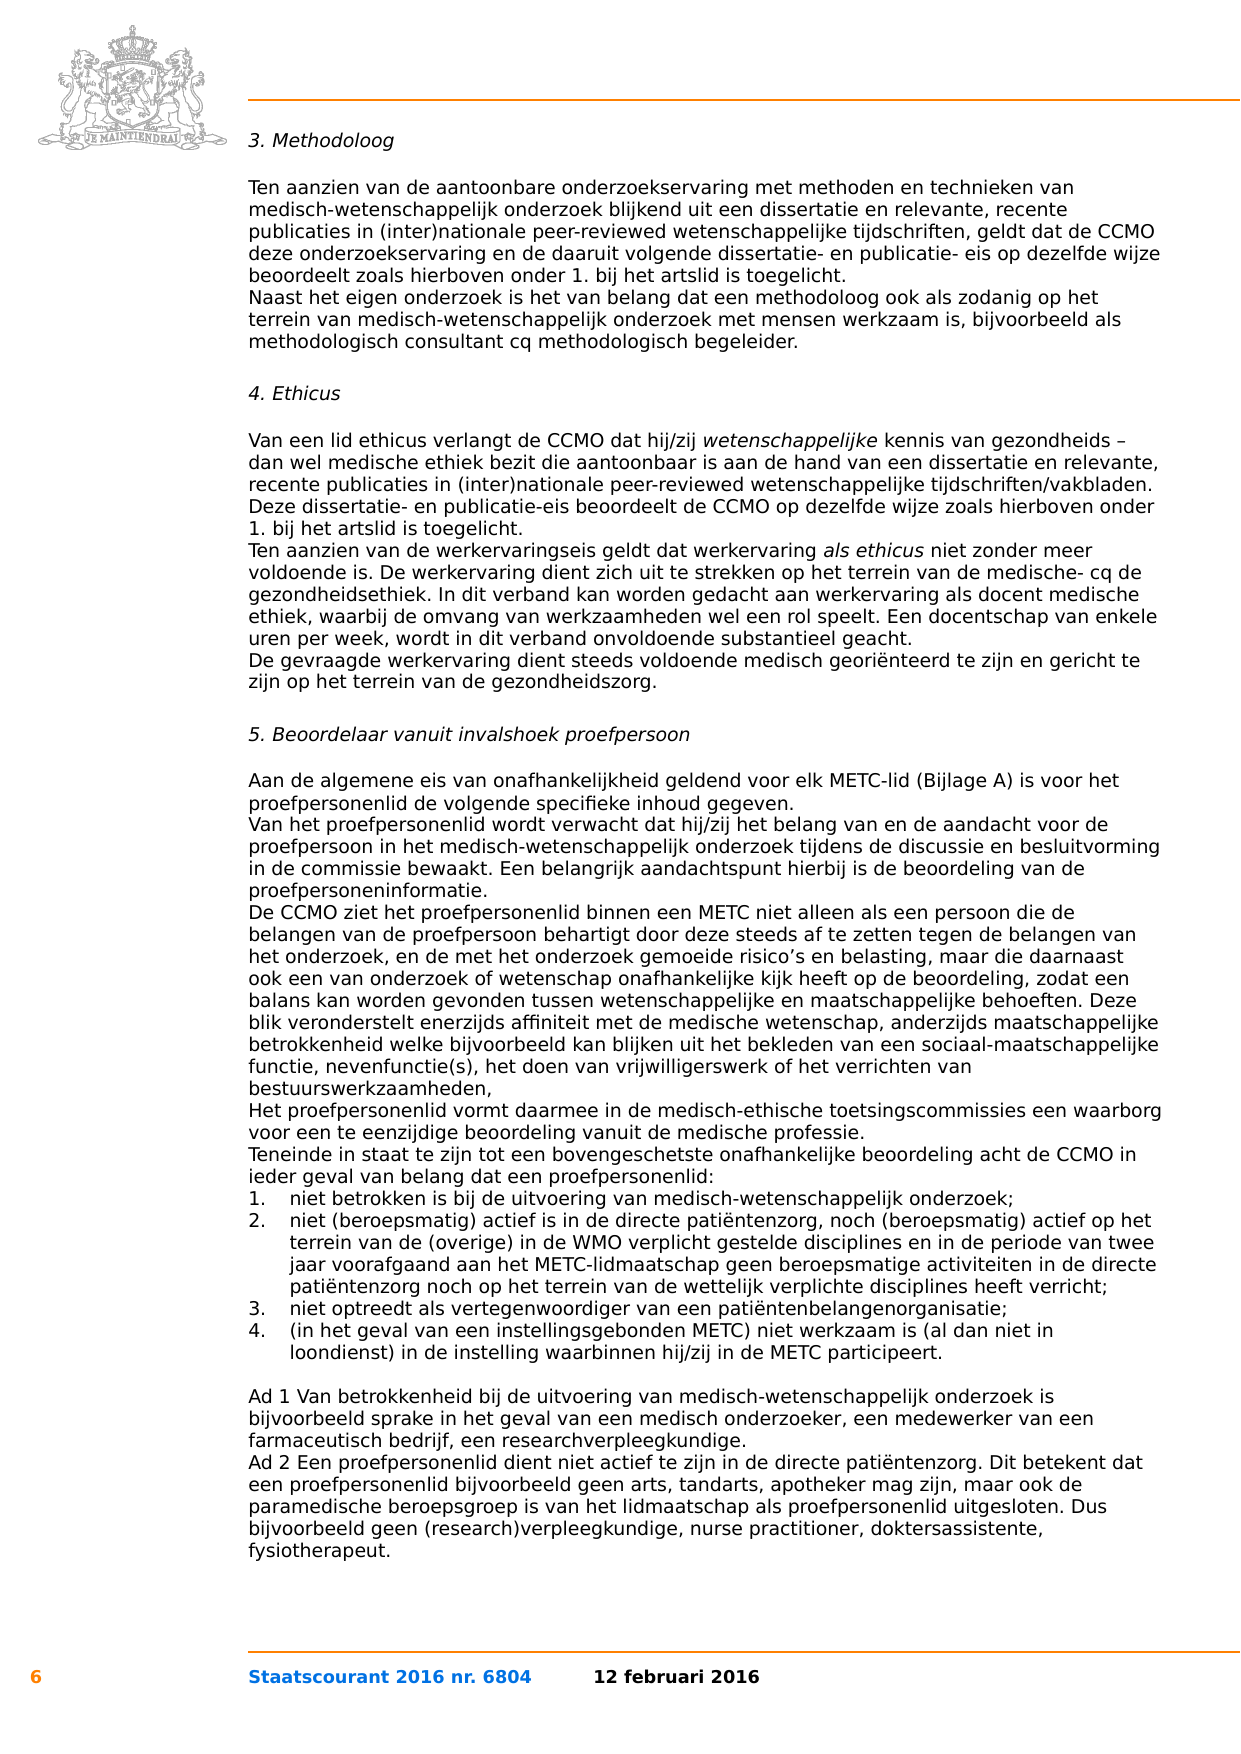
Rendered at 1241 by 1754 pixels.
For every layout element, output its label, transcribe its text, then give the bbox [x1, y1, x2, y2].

text De gevraagde werkervaring dient steeds voldoende medisch georiënteerd te zijn en gericht te zijn op het terrein van de gezondheidszorg. [248, 649, 1163, 693]
text Aan de algemene eis van onafhankelijkheid geldend voor elk METC-lid (Bijlage A) is voor het proefpersonenlid de volgende specifieke inhoud gegeven. [248, 770, 1163, 814]
text Van het proefpersonenlid wordt verwacht dat hij/zij het belang van en de aandacht voor de proefpersoon in het medisch-wetenschappelijk onderzoek tijdens de discussie en besluitvorming in de commissie bewaakt. Een belangrijk aandachtspunt hierbij is de beoordeling van de proefpersoneninformatie. [248, 814, 1163, 902]
text De CCMO ziet het proefpersonenlid binnen een METC niet alleen als een persoon die de belangen van de proefpersoon behartigt door deze steeds af te zetten tegen de belangen van het onderzoek, en de met het onderzoek gemoeide risico’s en belasting, maar die daarnaast ook een van onderzoek of wetenschap onafhankelijke kijk heeft op de beoordeling, zodat een balans kan worden gevonden tussen wetenschappelijke en maatschappelijke behoeften. Deze blik veronderstelt enerzijds affiniteit met de medische wetenschap, anderzijds maatschappelijke betrokkenheid welke bijvoorbeeld kan blijken uit het bekleden van een sociaal-maatschappelijke functie, nevenfunctie(s), het doen van vrijwilligerswerk of het verrichten van bestuurswerkzaamheden, [248, 902, 1163, 1100]
text 1. niet betrokken is bij de uitvoering van medisch-wetenschappelijk onderzoek; [248, 1188, 1163, 1210]
text Ten aanzien van de aantoonbare onderzoekservaring met methoden en technieken van medisch-wetenschappelijk onderzoek blijkend uit een dissertatie en relevante, recente publicaties in (inter)nationale peer-reviewed wetenschappelijke tijdschriften, geldt dat de CCMO deze onderzoekservaring en de daaruit volgende dissertatie- en publicatie- eis op dezelfde wijze beoordeelt zoals hierboven onder 1. bij het artslid is toegelicht. [248, 177, 1163, 287]
subtitle 4. Ethicus [248, 383, 1163, 405]
text Ad 1 Van betrokkenheid bij de uitvoering van medisch-wetenschappelijk onderzoek is bijvoorbeeld sprake in het geval van een medisch onderzoeker, een medewerker van een farmaceutisch bedrijf, een researchverpleegkundige. [248, 1386, 1163, 1452]
text Teneinde in staat te zijn tot een bovengeschetste onafhankelijke beoordeling acht de CCMO in ieder geval van belang dat een proefpersonenlid: [248, 1144, 1163, 1188]
text Van een lid ethicus verlangt de CCMO dat hij/zij wetenschappelijke kennis van gezondheids – dan wel medische ethiek bezit die aantoonbaar is aan de hand van een dissertatie en relevante, recente publicaties in (inter)nationale peer-reviewed wetenschappelijke tijdschriften/vakbladen. Deze dissertatie- en publicatie-eis beoordeelt de CCMO op dezelfde wijze zoals hierboven onder 1. bij het artslid is toegelicht. [248, 430, 1163, 539]
text Ad 2 Een proefpersonenlid dient niet actief te zijn in de directe patiëntenzorg. Dit betekent dat een proefpersonenlid bijvoorbeeld geen arts, tandarts, apotheker mag zijn, maar ook de paramedische beroepsgroep is van het lidmaatschap als proefpersonenlid uitgesloten. Dus bijvoorbeeld geen (research)verpleegkundige, nurse practitioner, doktersassistente, fysiotherapeut. [248, 1452, 1163, 1562]
text Het proefpersonenlid vormt daarmee in de medisch-ethische toetsingscommissies een waarborg voor een te eenzijdige beoordeling vanuit de medische professie. [248, 1100, 1163, 1144]
text 4. (in het geval van een instellingsgebonden METC) niet werkzaam is (al dan niet in loondienst) in de instelling waarbinnen hij/zij in de METC participeert. [248, 1320, 1163, 1364]
text Naast het eigen onderzoek is het van belang dat een methodoloog ook als zodanig op het terrein van medisch-wetenschappelijk onderzoek met mensen werkzaam is, bijvoorbeeld als methodologisch consultant cq methodologisch begeleider. [248, 287, 1163, 353]
text 2. niet (beroepsmatig) actief is in de directe patiëntenzorg, noch (beroepsmatig) actief op het terrein van de (overige) in de WMO verplicht gestelde disciplines en in de periode van twee jaar voorafgaand aan het METC-lidmaatschap geen beroepsmatige activiteiten in de directe patiëntenzorg noch op het terrein van de wettelijk verplichte disciplines heeft verricht; [248, 1210, 1163, 1298]
picture [38, 25, 227, 150]
subtitle 3. Methodoloog [248, 130, 1163, 152]
text Ten aanzien van de werkervaringseis geldt dat werkervaring als ethicus niet zonder meer voldoende is. De werkervaring dient zich uit te strekken op het terrein van de medische- cq de gezondheidsethiek. In dit verband kan worden gedacht aan werkervaring als docent medische ethiek, waarbij de omvang van werkzaamheden wel een rol speelt. Een docentschap van enkele uren per week, wordt in dit verband onvoldoende substantieel geacht. [248, 539, 1163, 649]
text 3. niet optreedt als vertegenwoordiger van een patiëntenbelangenorganisatie; [248, 1298, 1163, 1320]
subtitle 5. Beoordelaar vanuit invalshoek proefpersoon [248, 723, 1163, 745]
